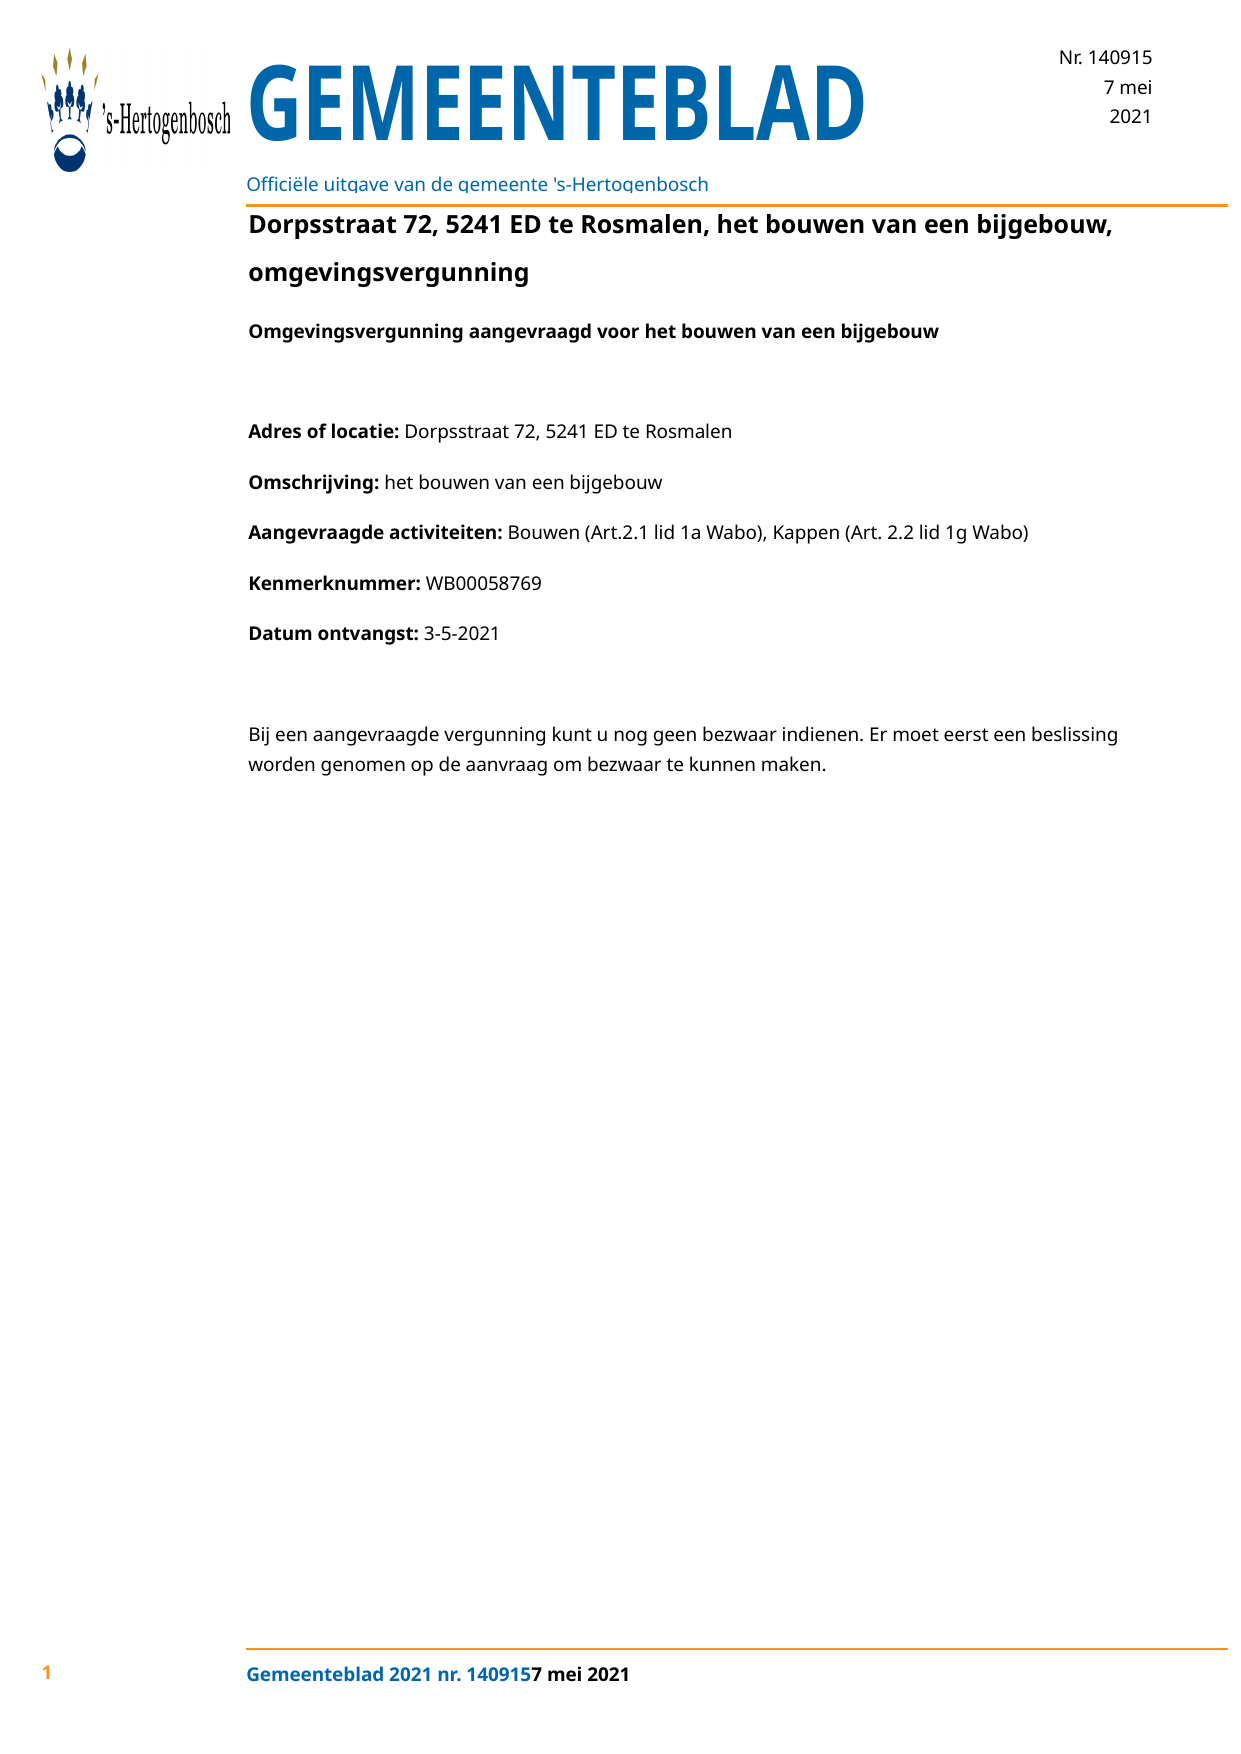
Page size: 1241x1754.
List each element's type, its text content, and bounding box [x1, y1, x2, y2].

text Dorpsstraat 72, 5241 ED te Rosmalen, het bouwen van een bijgebouw, omgevingsvergunning [248, 207, 1152, 288]
text Bij een aangevraagde vergunning kunt u nog geen bezwaar indienen. Er moet eerst een beslissing worden genomen op de aanvraag om bezwaar te kunnen maken. [248, 721, 1152, 777]
text Kenmerknummer: WB00058769 [248, 570, 1152, 596]
text Omschrijving: het bouwen van een bijgebouw [248, 469, 1152, 495]
text Omgevingsvergunning aangevraagd voor het bouwen van een bijgebouw [248, 318, 1152, 344]
text Datum ontvangst: 3-5-2021 [248, 620, 1152, 646]
text Adres of locatie: Dorpsstraat 72, 5241 ED te Rosmalen [248, 419, 1152, 444]
picture [41, 47, 231, 172]
text Aangevraagde activiteiten: Bouwen (Art.2.1 lid 1a Wabo), Kappen (Art. 2.2 lid 1g Wabo) [248, 519, 1152, 545]
